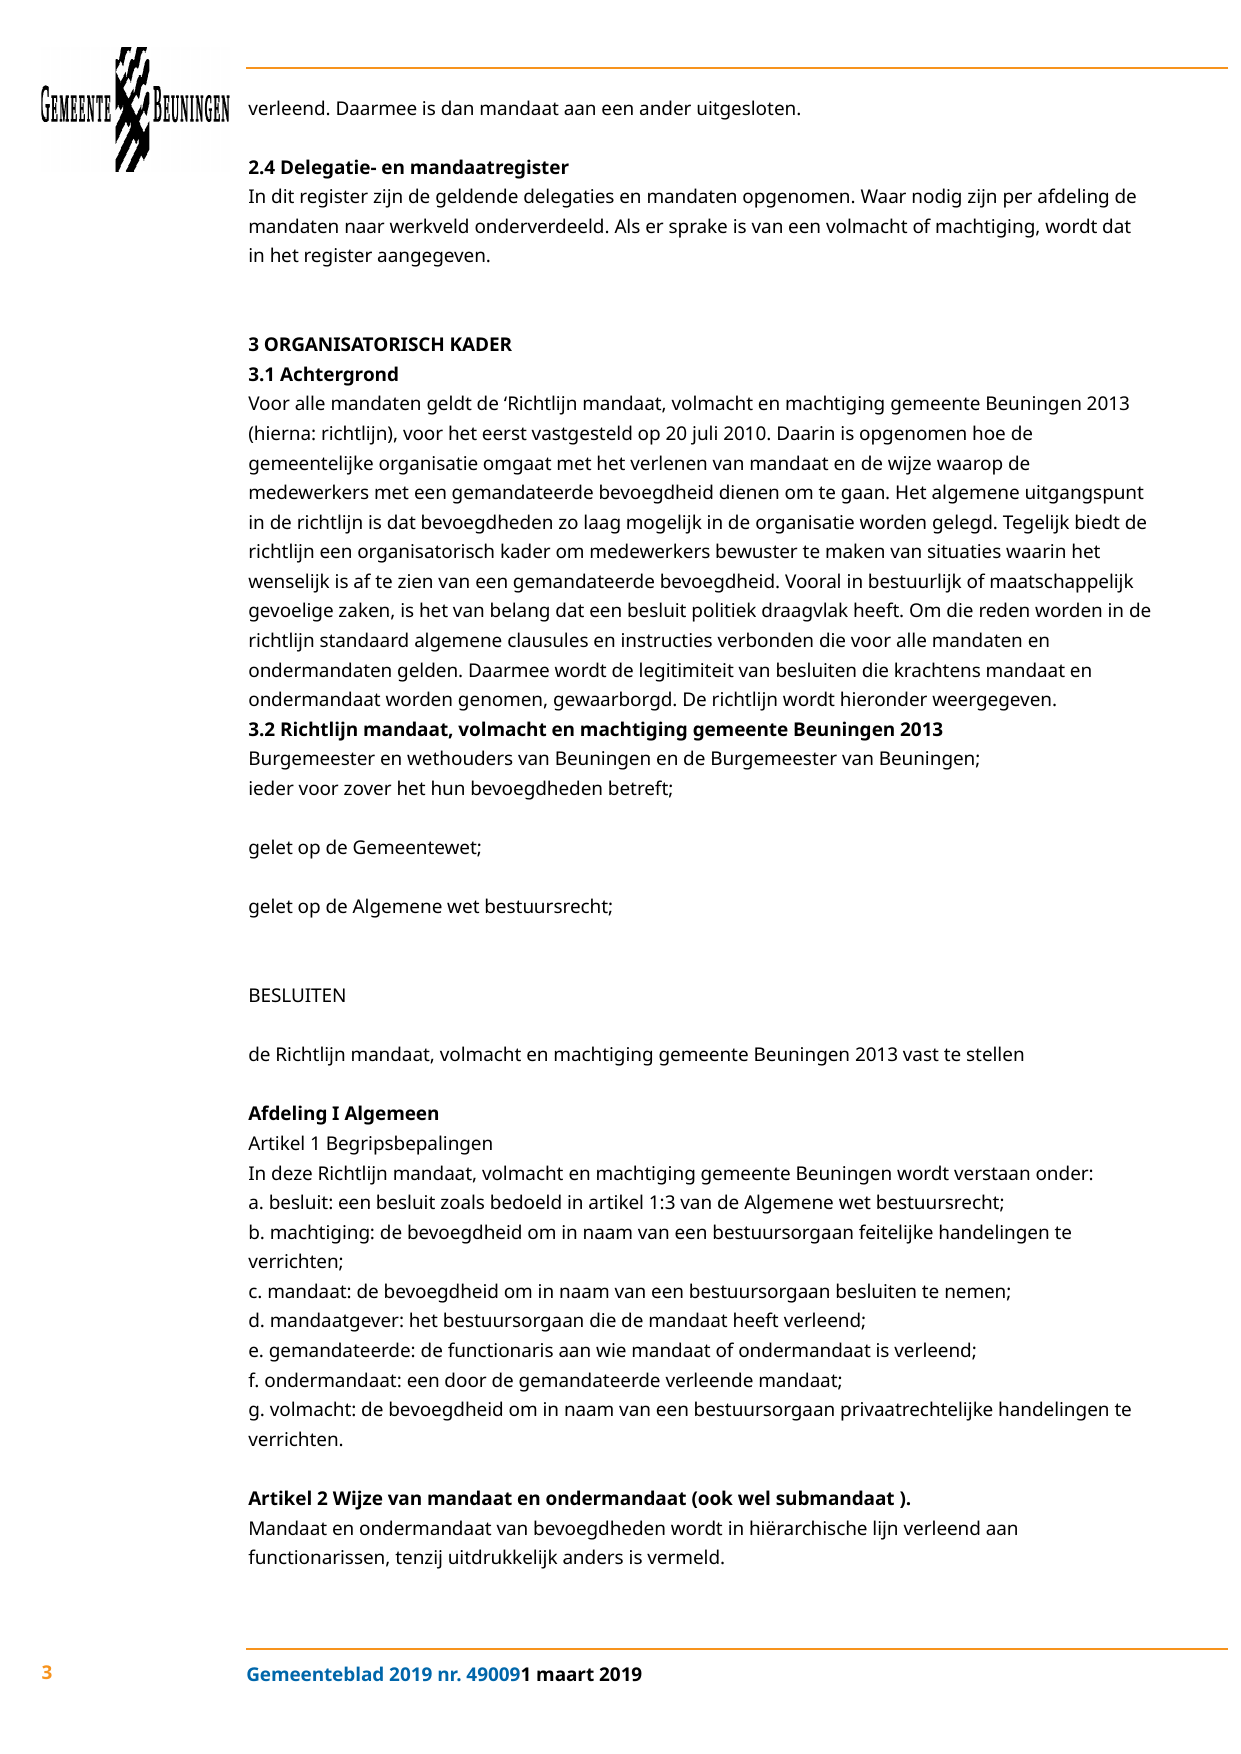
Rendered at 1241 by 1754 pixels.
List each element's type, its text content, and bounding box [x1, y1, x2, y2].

text Afdeling I Algemeen [248, 1101, 1152, 1126]
text a. besluit: een besluit zoals bedoeld in artikel 1:3 van de Algemene wet bestuursrecht; [248, 1189, 1152, 1215]
text f. ondermandaat: een door de gemandateerde verleende mandaat; [248, 1367, 1152, 1393]
text g. volmacht: de bevoegdheid om in naam van een bestuursorgaan privaatrechtelijke handelingen te verrichten. [248, 1396, 1152, 1452]
text b. machtiging: de bevoegdheid om in naam van een bestuursorgaan feitelijke handelingen te verrichten; [248, 1219, 1152, 1274]
text 3.1 Achtergrond [248, 361, 1152, 387]
text ieder voor zover het hun bevoegdheden betreft; [248, 775, 1152, 801]
text Artikel 1 Begripsbepalingen [248, 1130, 1152, 1156]
text verleend. Daarmee is dan mandaat aan een ander uitgesloten. [248, 95, 1152, 121]
text 3.2 Richtlijn mandaat, volmacht en machtiging gemeente Beuningen 2013 [248, 716, 1152, 742]
text In dit register zijn de geldende delegaties en mandaten opgenomen. Waar nodig zijn per afdeling de mandaten naar werkveld onderverdeeld. Als er sprake is van een volmacht of machtiging, wordt dat in het register aangegeven. [248, 183, 1152, 268]
text 3 ORGANISATORISCH KADER [248, 331, 1152, 357]
text de Richtlijn mandaat, volmacht en machtiging gemeente Beuningen 2013 vast te stellen [248, 1041, 1152, 1067]
text 2.4 Delegatie- en mandaatregister [248, 154, 1152, 180]
text c. mandaat: de bevoegdheid om in naam van een bestuursorgaan besluiten te nemen; [248, 1278, 1152, 1304]
text Artikel 2 Wijze van mandaat en ondermandaat (ook wel submandaat ). [248, 1485, 1152, 1511]
text In deze Richtlijn mandaat, volmacht en machtiging gemeente Beuningen wordt verstaan onder: [248, 1160, 1152, 1186]
text e. gemandateerde: de functionaris aan wie mandaat of ondermandaat is verleend; [248, 1337, 1152, 1363]
text gelet op de Gemeentewet; [248, 834, 1152, 860]
picture [41, 47, 231, 172]
text Voor alle mandaten geldt de ‘Richtlijn mandaat, volmacht en machtiging gemeente Beuningen 2013 (hierna: richtlijn), voor het eerst vastgesteld op 20 juli 2010. Daarin is opgenomen hoe de gemeentelijke organisatie omgaat met het verlenen van mandaat en de wijze waarop de medewerkers met een gemandateerde bevoegdheid dienen om te gaan. Het algemene uitgangspunt in de richtlijn is dat bevoegdheden zo laag mogelijk in de organisatie worden gelegd. Tegelijk biedt de richtlijn een organisatorisch kader om medewerkers bewuster te maken van situaties waarin het wenselijk is af te zien van een gemandateerde bevoegdheid. Vooral in bestuurlijk of maatschappelijk gevoelige zaken, is het van belang dat een besluit politiek draagvlak heeft. Om die reden worden in de richtlijn standaard algemene clausules en instructies verbonden die voor alle mandaten en ondermandaten gelden. Daarmee wordt de legitimiteit van besluiten die krachtens mandaat en ondermandaat worden genomen, gewaarborgd. De richtlijn wordt hieronder weergegeven. [248, 391, 1152, 712]
text Burgemeester en wethouders van Beuningen en de Burgemeester van Beuningen; [248, 746, 1152, 771]
text BESLUITEN [248, 982, 1152, 1008]
text Mandaat en ondermandaat van bevoegdheden wordt in hiërarchische lijn verleend aan functionarissen, tenzij uitdrukkelijk anders is vermeld. [248, 1515, 1152, 1570]
text gelet op de Algemene wet bestuursrecht; [248, 893, 1152, 919]
text d. mandaatgever: het bestuursorgaan die de mandaat heeft verleend; [248, 1308, 1152, 1333]
